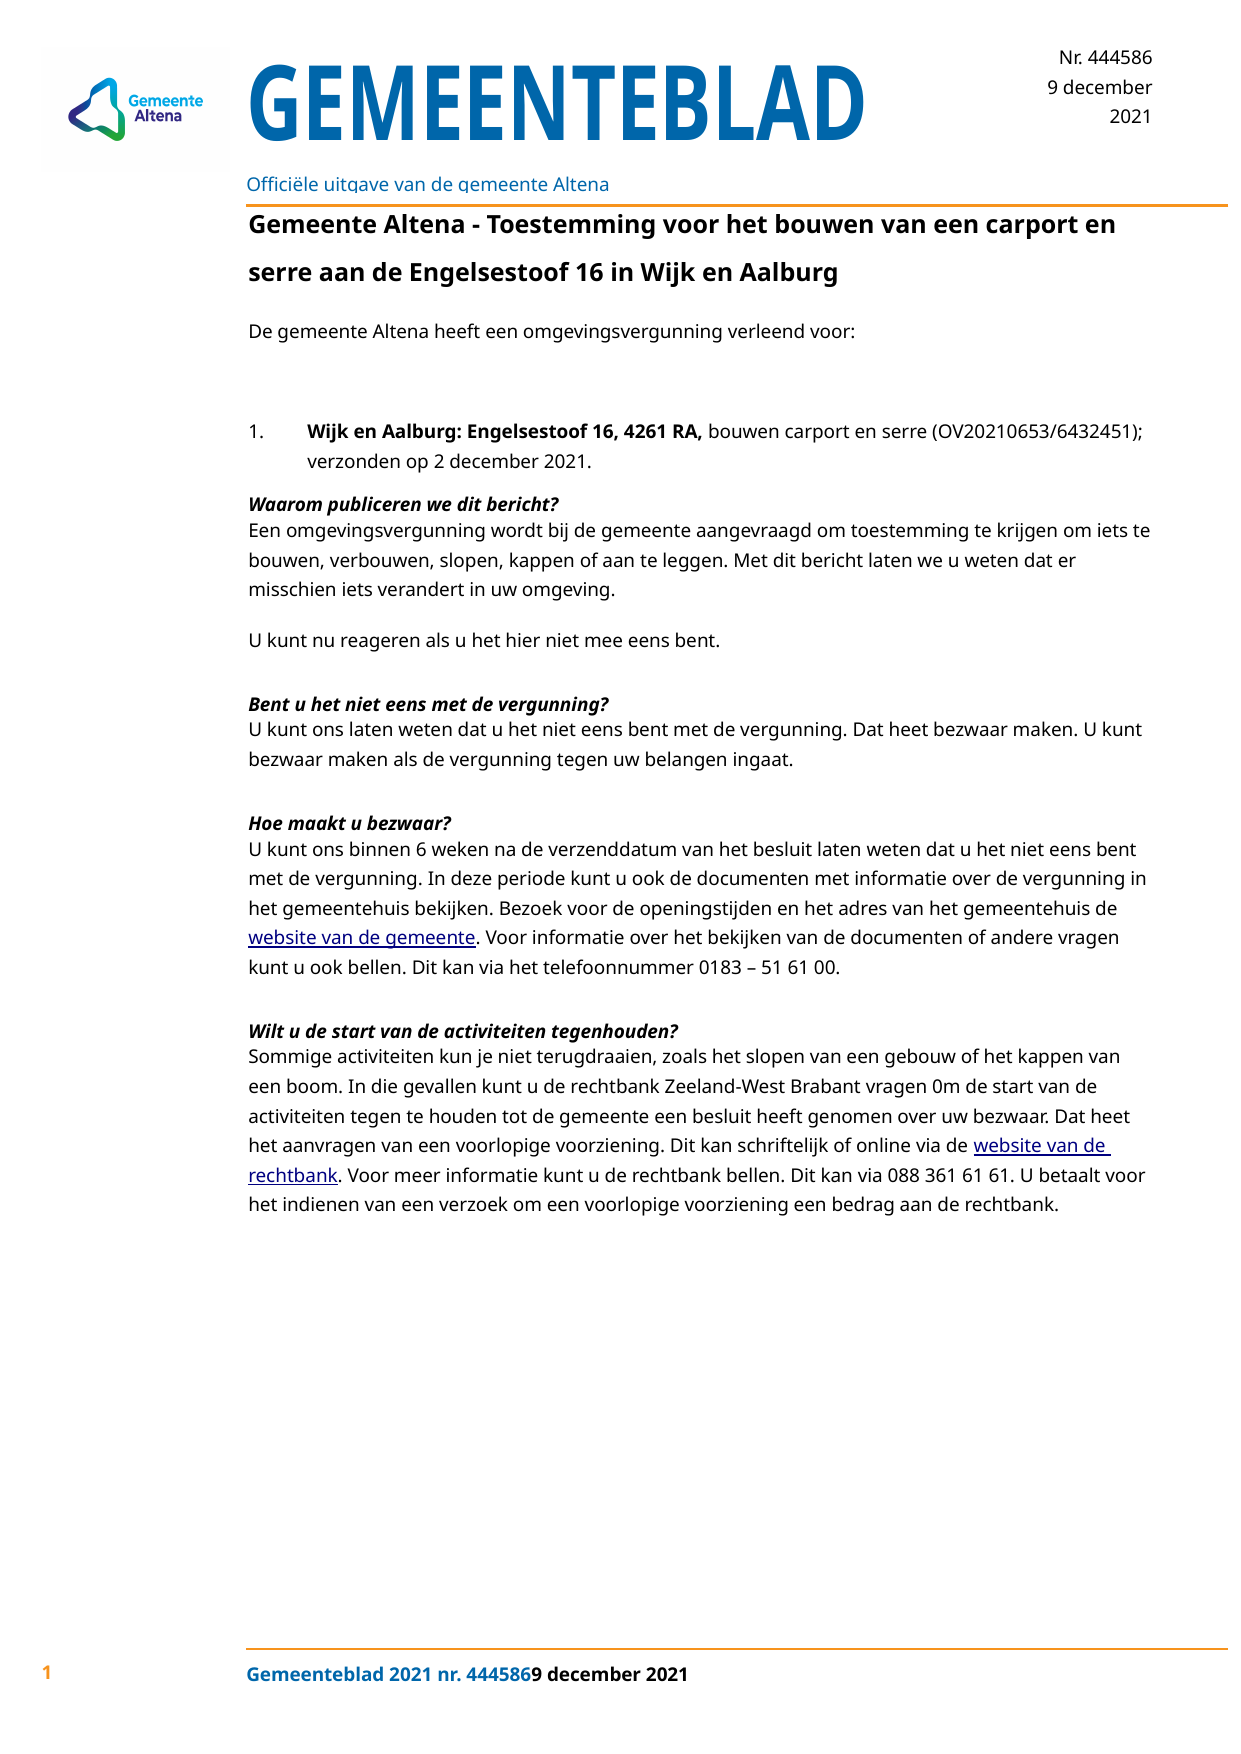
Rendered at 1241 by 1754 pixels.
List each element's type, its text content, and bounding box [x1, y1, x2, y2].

text U kunt nu reageren als u het hier niet mee eens bent. [248, 627, 1152, 652]
text Bent u het niet eens met de vergunning? [248, 691, 1152, 716]
text De gemeente Altena heeft een omgevingsvergunning verleend voor: [248, 318, 1152, 344]
picture [41, 47, 231, 172]
text Hoe maakt u bezwaar? [248, 810, 1152, 836]
text U kunt ons binnen 6 weken na de verzenddatum van het besluit laten weten dat u het niet eens bent met de vergunning. In deze periode kunt u ook de documenten met informatie over de vergunning in het gemeentehuis bekijken. Bezoek voor de openingstijden en het adres van het gemeentehuis de website van de gemeente. Voor informatie over het bekijken van de documenten of andere vragen kunt u ook bellen. Dit kan via het telefoonnummer 0183 – 51 61 00. [248, 836, 1152, 980]
text Een omgevingsvergunning wordt bij de gemeente aangevraagd om toestemming te krijgen om iets te bouwen, verbouwen, slopen, kappen of aan te leggen. Met dit bericht laten we u weten dat er misschien iets verandert in uw omgeving. [248, 517, 1152, 602]
text Wilt u de start van de activiteiten tegenhouden? [248, 1018, 1152, 1044]
text Sommige activiteiten kun je niet terugdraaien, zoals het slopen van een gebouw of het kappen van een boom. In die gevallen kunt u de rechtbank Zeeland-West Brabant vragen 0m de start van de activiteiten tegen te houden tot de gemeente een besluit heeft genomen over uw bezwaar. Dat heet het aanvragen van een voorlopige voorziening. Dit kan schriftelijk of online via de website van de rechtbank. Voor meer informatie kunt u de rechtbank bellen. Dit kan via 088 361 61 61. U betaalt voor het indienen van een verzoek om een voorlopige voorziening een bedrag aan de rechtbank. [248, 1044, 1152, 1217]
text Waarom publiceren we dit bericht? [248, 491, 1152, 517]
text Gemeente Altena - Toestemming voor het bouwen van een carport en serre aan de Engelsestoof 16 in Wijk en Aalburg [248, 207, 1152, 288]
list Wijk en Aalburg: Engelsestoof 16, 4261 RA, bouwen carport en serre (OV20210653/6432451); verzonden op 2 december 2021. [248, 419, 1152, 474]
text U kunt ons laten weten dat u het niet eens bent met de vergunning. Dat heet bezwaar maken. U kunt bezwaar maken als de vergunning tegen uw belangen ingaat. [248, 716, 1152, 772]
